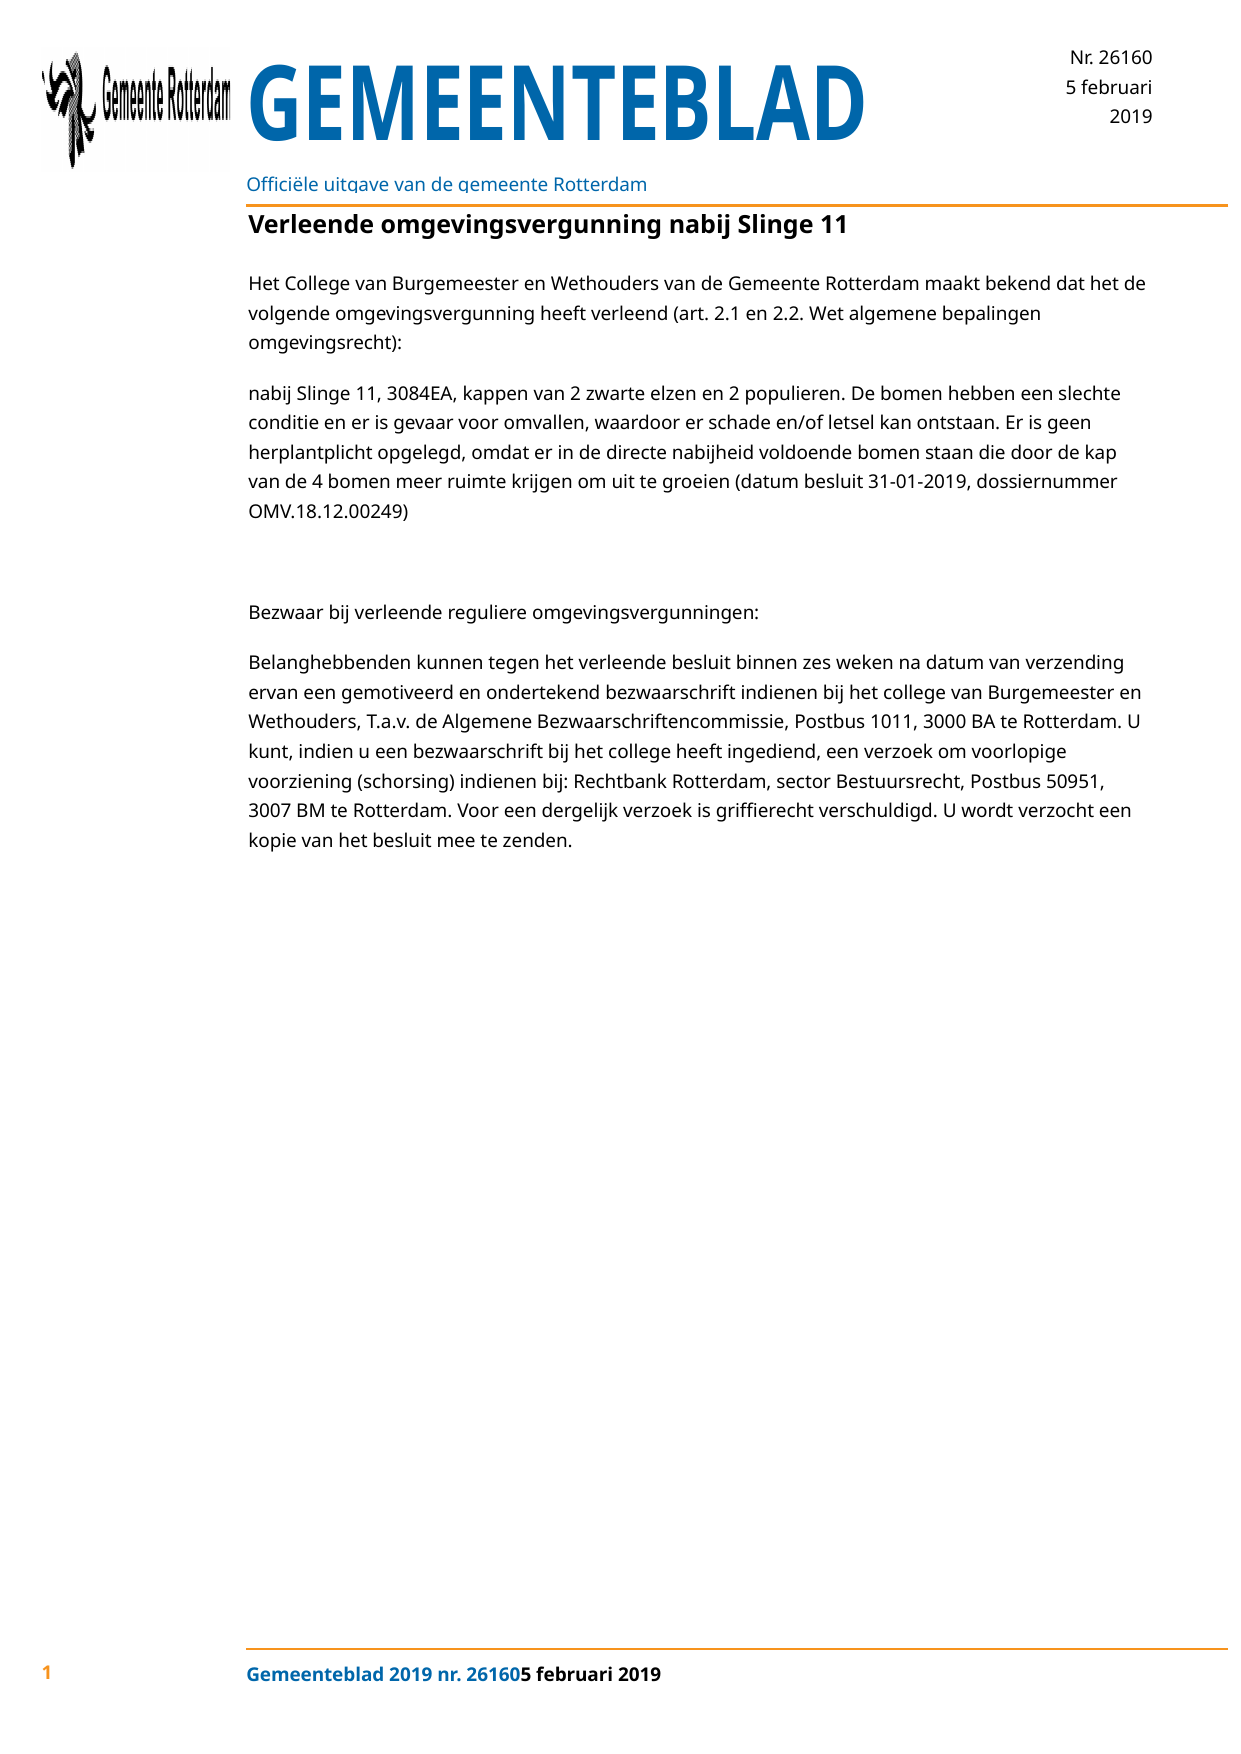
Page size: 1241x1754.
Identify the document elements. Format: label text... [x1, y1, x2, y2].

picture [41, 47, 231, 172]
text Bezwaar bij verleende reguliere omgevingsvergunningen: [248, 599, 1152, 625]
text Het College van Burgemeester en Wethouders van de Gemeente Rotterdam maakt bekend dat het de volgende omgevingsvergunning heeft verleend (art. 2.1 en 2.2. Wet algemene bepalingen omgevingsrecht): [248, 270, 1152, 355]
text Verleende omgevingsvergunning nabij Slinge 11 [248, 207, 1152, 241]
text nabij Slinge 11, 3084EA, kappen van 2 zwarte elzen en 2 populieren. De bomen hebben een slechte conditie en er is gevaar voor omvallen, waardoor er schade en/of letsel kan ontstaan. Er is geen herplantplicht opgelegd, omdat er in de directe nabijheid voldoende bomen staan die door de kap van de 4 bomen meer ruimte krijgen om uit te groeien (datum besluit 31-01-2019, dossiernummer OMV.18.12.00249) [248, 380, 1152, 524]
text Belanghebbenden kunnen tegen het verleende besluit binnen zes weken na datum van verzending ervan een gemotiveerd en ondertekend bezwaarschrift indienen bij het college van Burgemeester en Wethouders, T.a.v. de Algemene Bezwaarschriftencommissie, Postbus 1011, 3000 BA te Rotterdam. U kunt, indien u een bezwaarschrift bij het college heeft ingediend, een verzoek om voorlopige voorziening (schorsing) indienen bij: Rechtbank Rotterdam, sector Bestuursrecht, Postbus 50951, 3007 BM te Rotterdam. Voor een dergelijk verzoek is griffierecht verschuldigd. U wordt verzocht een kopie van het besluit mee te zenden. [248, 649, 1152, 853]
